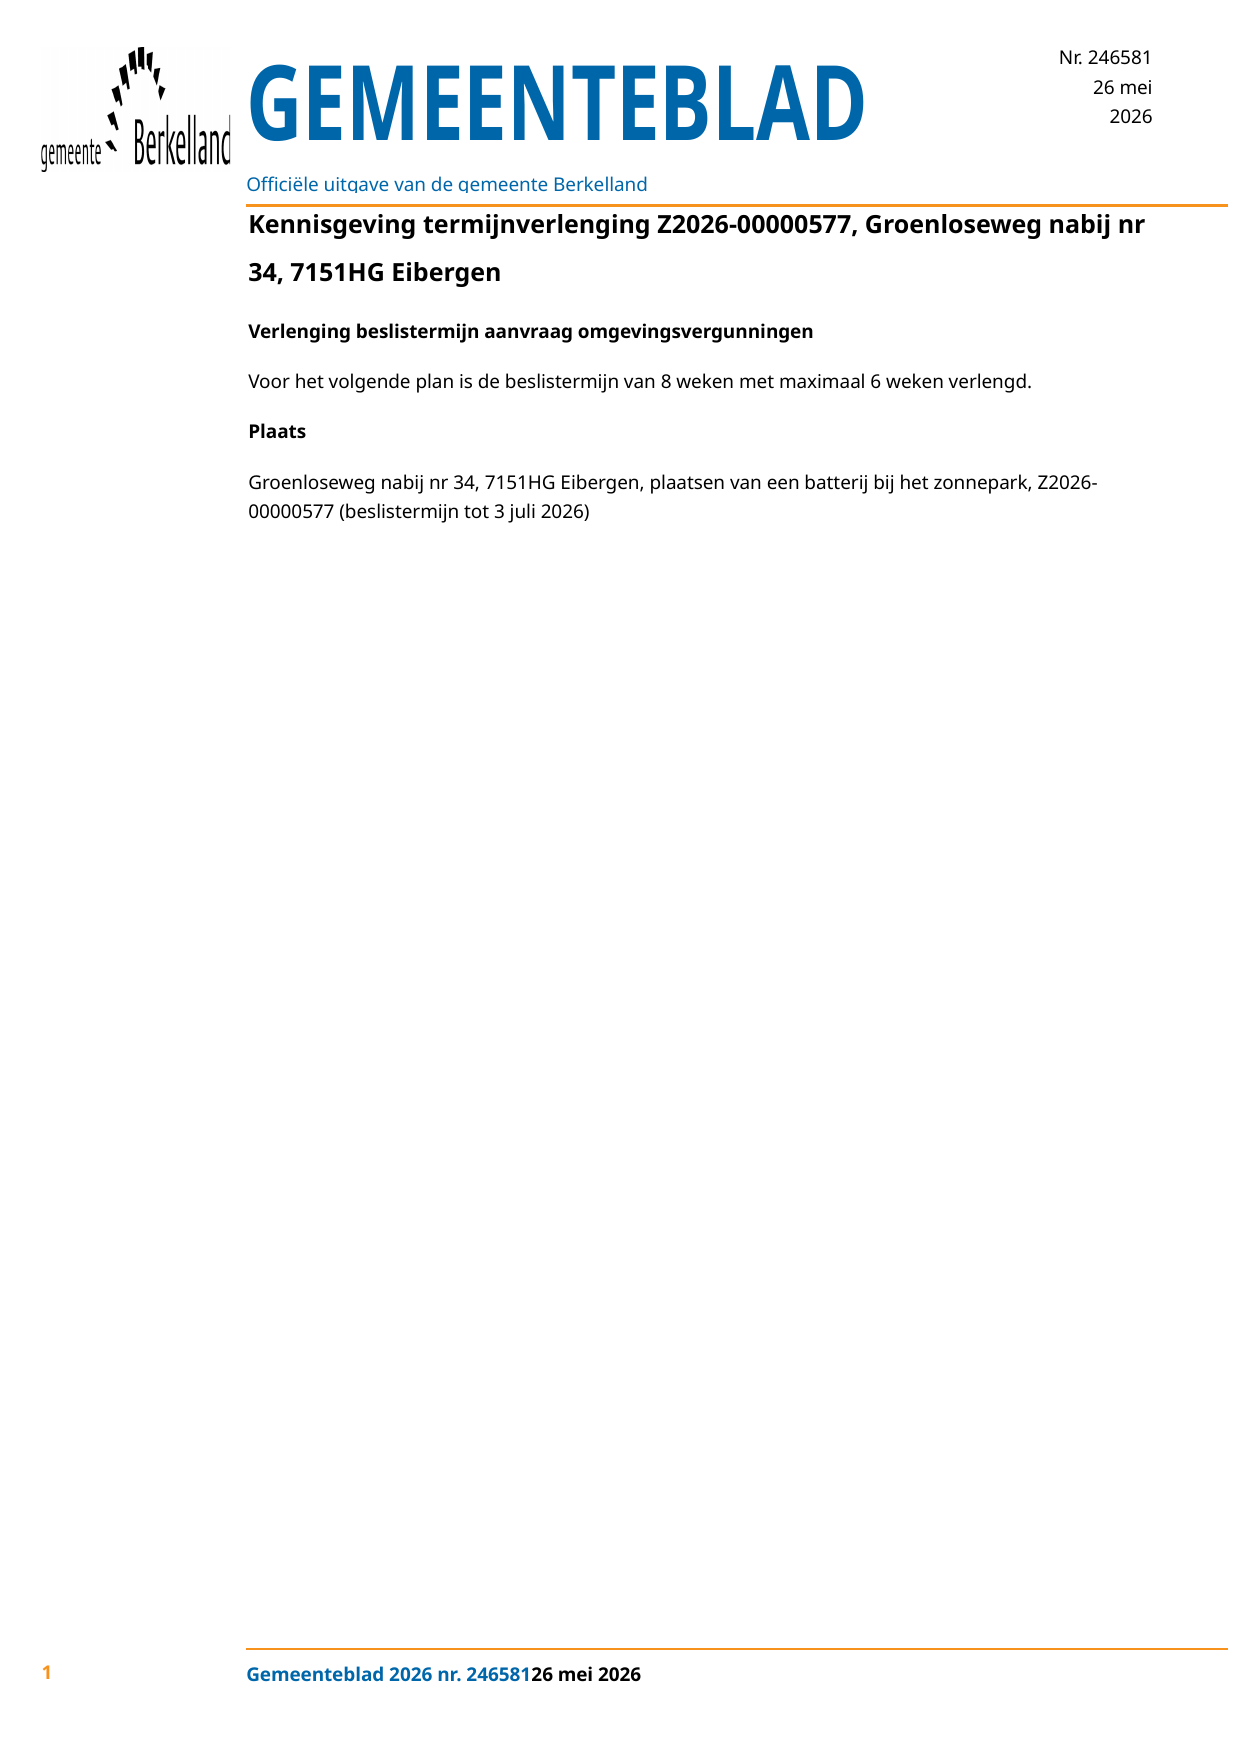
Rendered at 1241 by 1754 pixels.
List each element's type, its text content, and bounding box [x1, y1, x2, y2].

text Groenloseweg nabij nr 34, 7151HG Eibergen, plaatsen van een batterij bij het zonnepark, Z2026-00000577 (beslistermijn tot 3 juli 2026) [248, 469, 1152, 524]
picture [41, 47, 231, 172]
text Kennisgeving termijnverlenging Z2026-00000577, Groenloseweg nabij nr 34, 7151HG Eibergen [248, 207, 1152, 288]
text Voor het volgende plan is de beslistermijn van 8 weken met maximaal 6 weken verlengd. [248, 368, 1152, 394]
text Plaats [248, 419, 1152, 444]
text Verlenging beslistermijn aanvraag omgevingsvergunningen [248, 318, 1152, 344]
